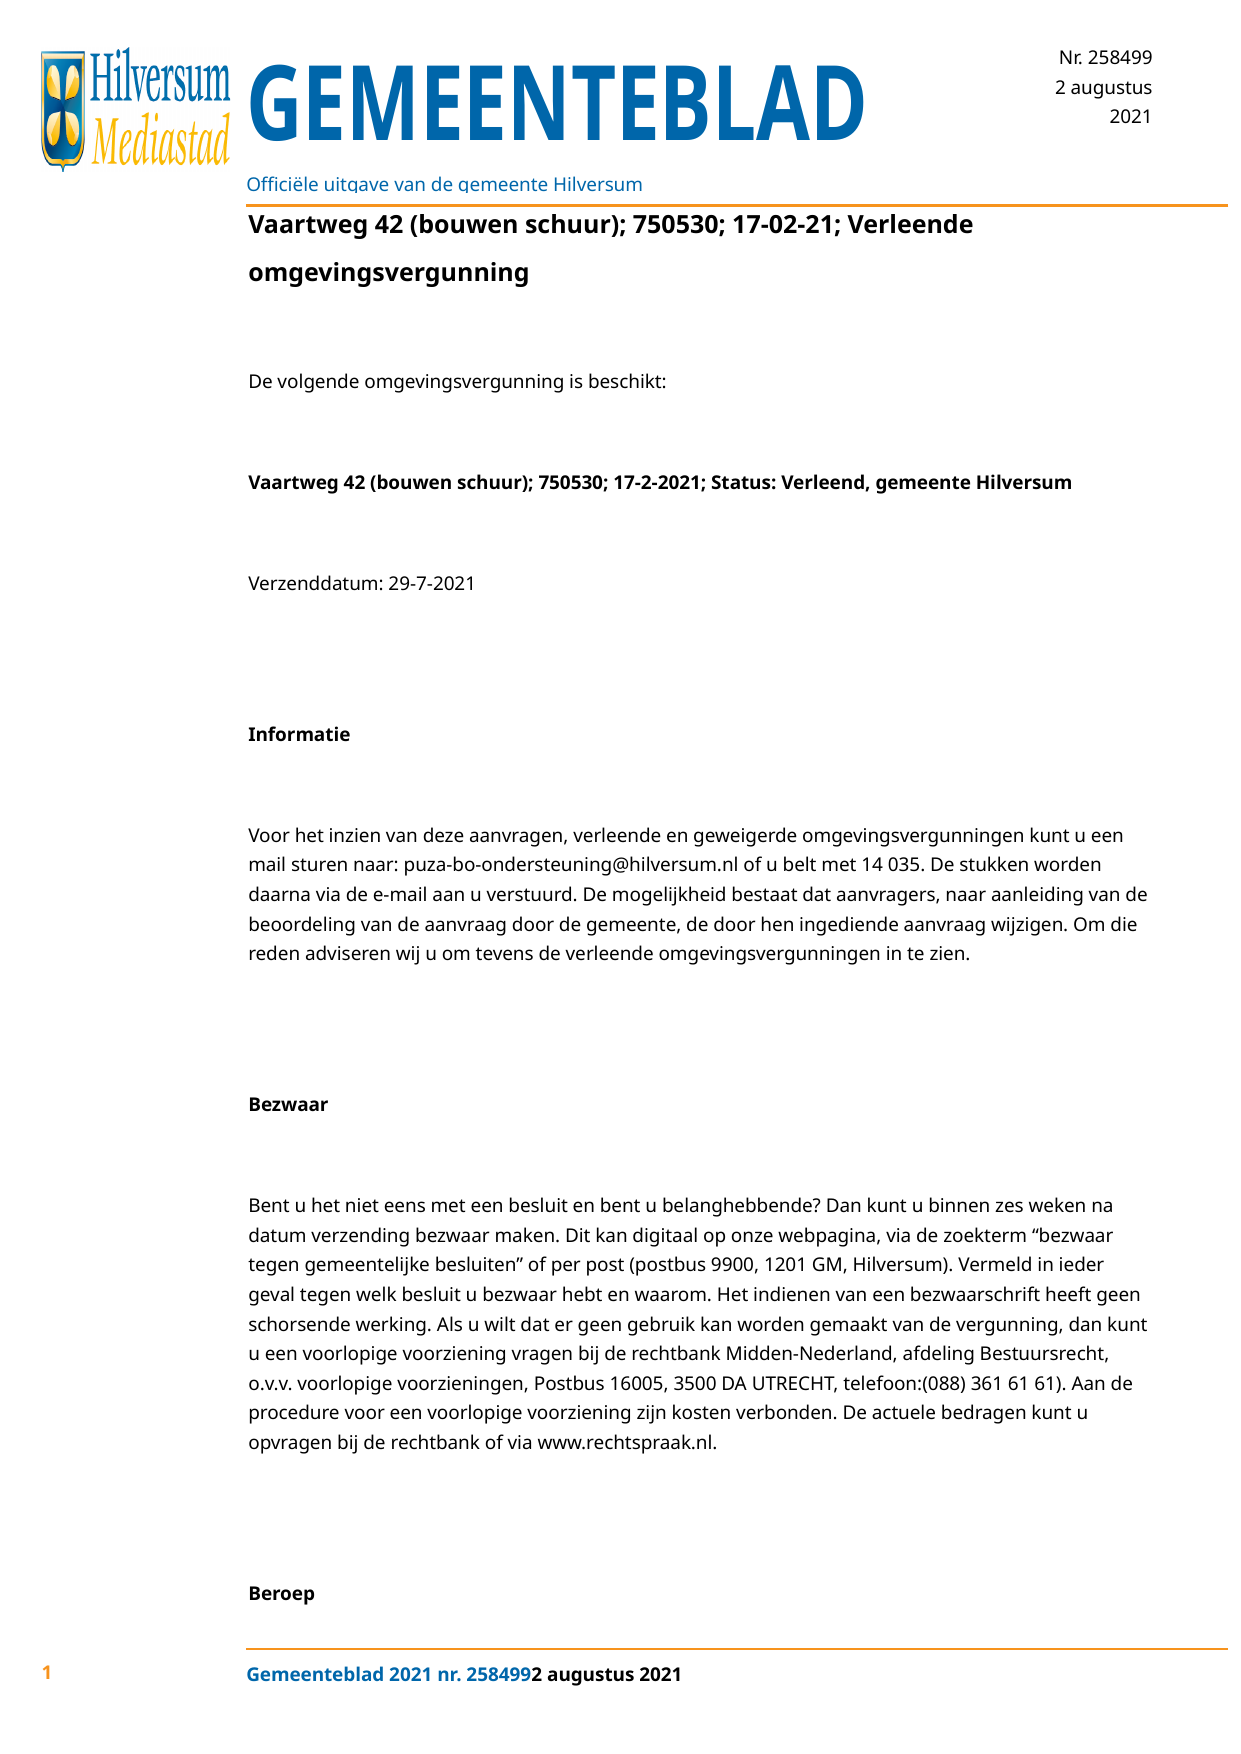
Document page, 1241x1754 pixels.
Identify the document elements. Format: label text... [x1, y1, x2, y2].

text Vaartweg 42 (bouwen schuur); 750530; 17-2-2021; Status: Verleend, gemeente Hilversum [248, 469, 1152, 495]
text Informatie [248, 721, 1152, 747]
text Bezwaar [248, 1092, 1152, 1117]
text Bent u het niet eens met een besluit en bent u belanghebbende? Dan kunt u binnen zes weken na datum verzending bezwaar maken. Dit kan digitaal op onze webpagina, via de zoekterm “bezwaar tegen gemeentelijke besluiten” of per post (postbus 9900, 1201 GM, Hilversum). Vermeld in ieder geval tegen welk besluit u bezwaar hebt en waarom. Het indienen van een bezwaarschrift heeft geen schorsende werking. Als u wilt dat er geen gebruik kan worden gemaakt van de vergunning, dan kunt u een voorlopige voorziening vragen bij de rechtbank Midden-Nederland, afdeling Bestuursrecht, o.v.v. voorlopige voorzieningen, Postbus 16005, 3500 DA UTRECHT, telefoon:(088) 361 61 61). Aan de procedure voor een voorlopige voorziening zijn kosten verbonden. De actuele bedragen kunt u opvragen bij de rechtbank of via www.rechtspraak.nl. [248, 1192, 1152, 1455]
picture [41, 47, 231, 172]
text Beroep [248, 1580, 1152, 1606]
text De volgende omgevingsvergunning is beschikt: [248, 368, 1152, 394]
text Verzenddatum: 29-7-2021 [248, 570, 1152, 596]
text Vaartweg 42 (bouwen schuur); 750530; 17-02-21; Verleende omgevingsvergunning [248, 207, 1152, 288]
text Voor het inzien van deze aanvragen, verleende en geweigerde omgevingsvergunningen kunt u een mail sturen naar: puza-bo-ondersteuning@hilversum.nl of u belt met 14 035. De stukken worden daarna via de e-mail aan u verstuurd. De mogelijkheid bestaat dat aanvragers, naar aanleiding van de beoordeling van de aanvraag door de gemeente, de door hen ingediende aanvraag wijzigen. Om die reden adviseren wij u om tevens de verleende omgevingsvergunningen in te zien. [248, 822, 1152, 966]
